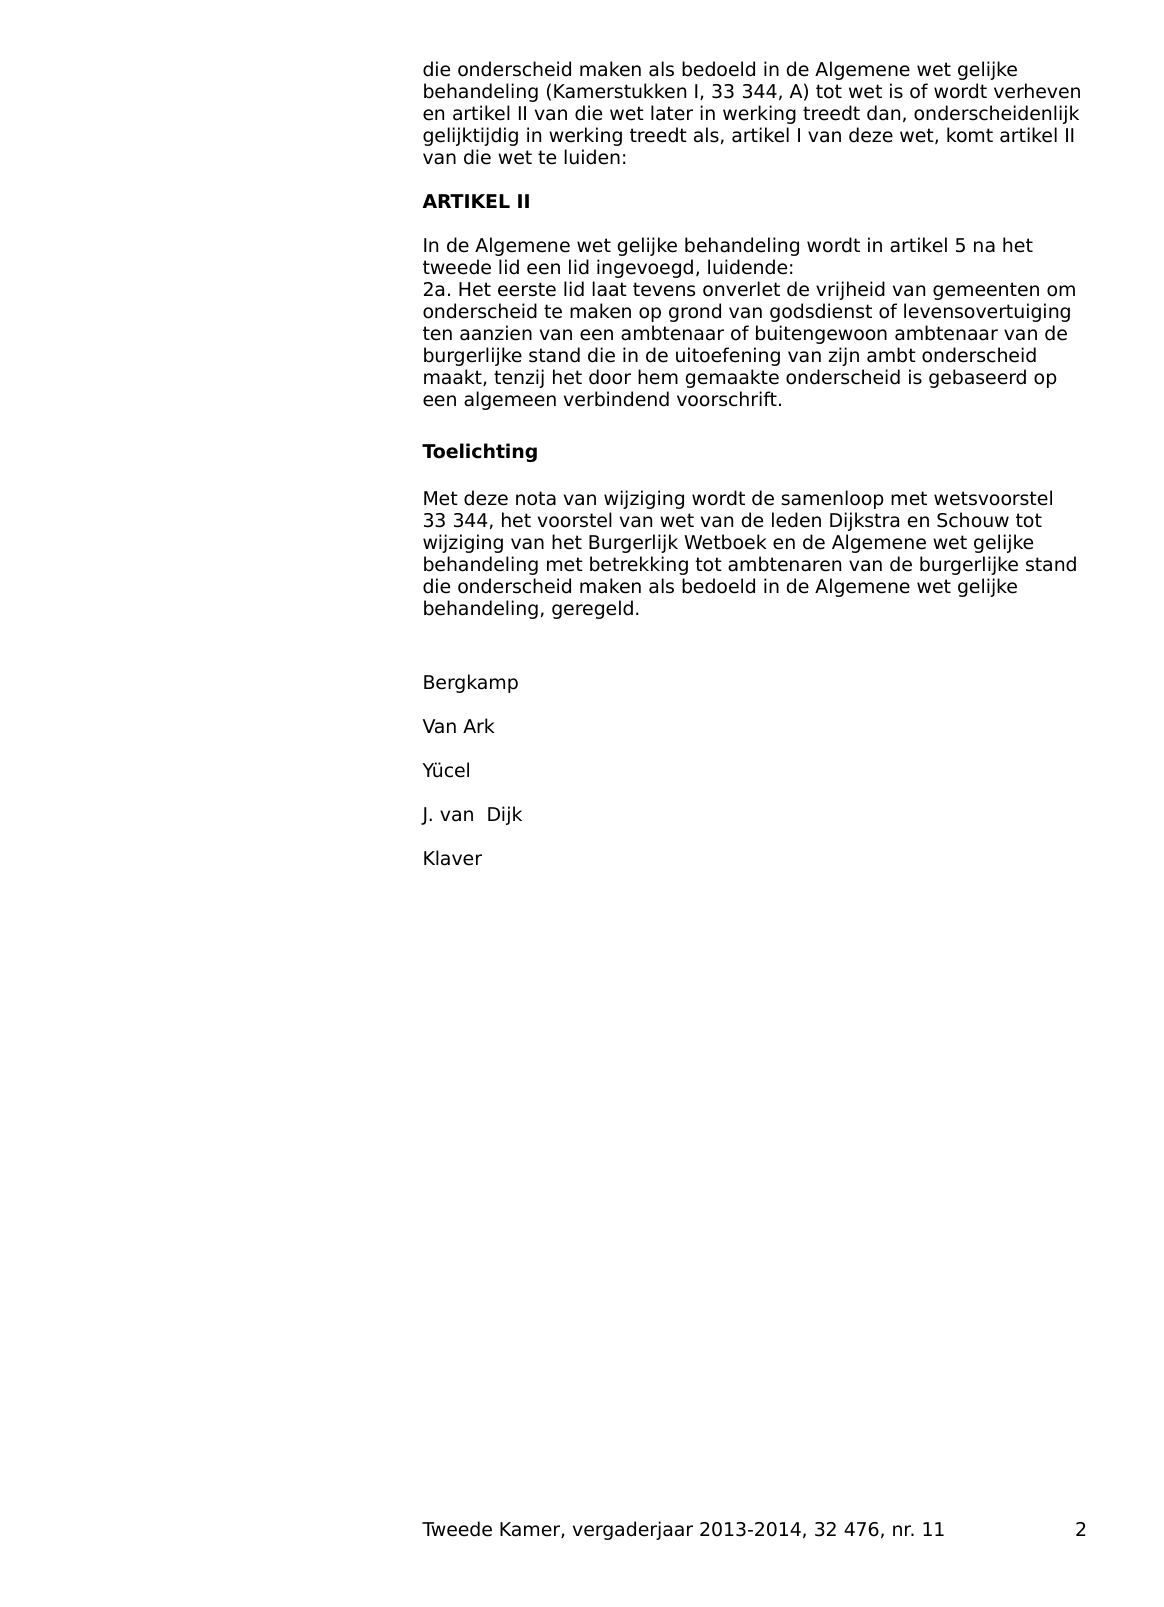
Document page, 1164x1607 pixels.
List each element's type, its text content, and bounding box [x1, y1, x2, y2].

subtitle Toelichting [422, 441, 1087, 463]
text Met deze nota van wijziging wordt de samenloop met wetsvoorstel 33 344, het voorstel van wet van de leden Dijkstra en Schouw tot wijziging van het Burgerlijk Wetboek en de Algemene wet gelijke behandeling met betrekking tot ambtenaren van de burgerlijke stand die onderscheid maken als bedoeld in de Algemene wet gelijke behandeling, geregeld. [422, 488, 1087, 620]
text 2a. Het eerste lid laat tevens onverlet de vrijheid van gemeenten om onderscheid te maken op grond van godsdienst of levensovertuiging ten aanzien van een ambtenaar of buitengewoon ambtenaar van de burgerlijke stand die in de uitoefening van zijn ambt onderscheid maakt, tenzij het door hem gemaakte onderscheid is gebaseerd op een algemeen verbindend voorschrift. [422, 279, 1087, 411]
text Bergkamp Van Ark Yücel J. van Dijk Klaver [422, 650, 1087, 870]
text die onderscheid maken als bedoeld in de Algemene wet gelijke behandeling (Kamerstukken I, 33 344, A) tot wet is of wordt verheven en artikel II van die wet later in werking treedt dan, onderscheidenlijk gelijktijdig in werking treedt als, artikel I van deze wet, komt artikel II van die wet te luiden: [422, 59, 1087, 169]
subtitle ARTIKEL II [422, 191, 1087, 213]
text In de Algemene wet gelijke behandeling wordt in artikel 5 na het tweede lid een lid ingevoegd, luidende: [422, 235, 1087, 279]
